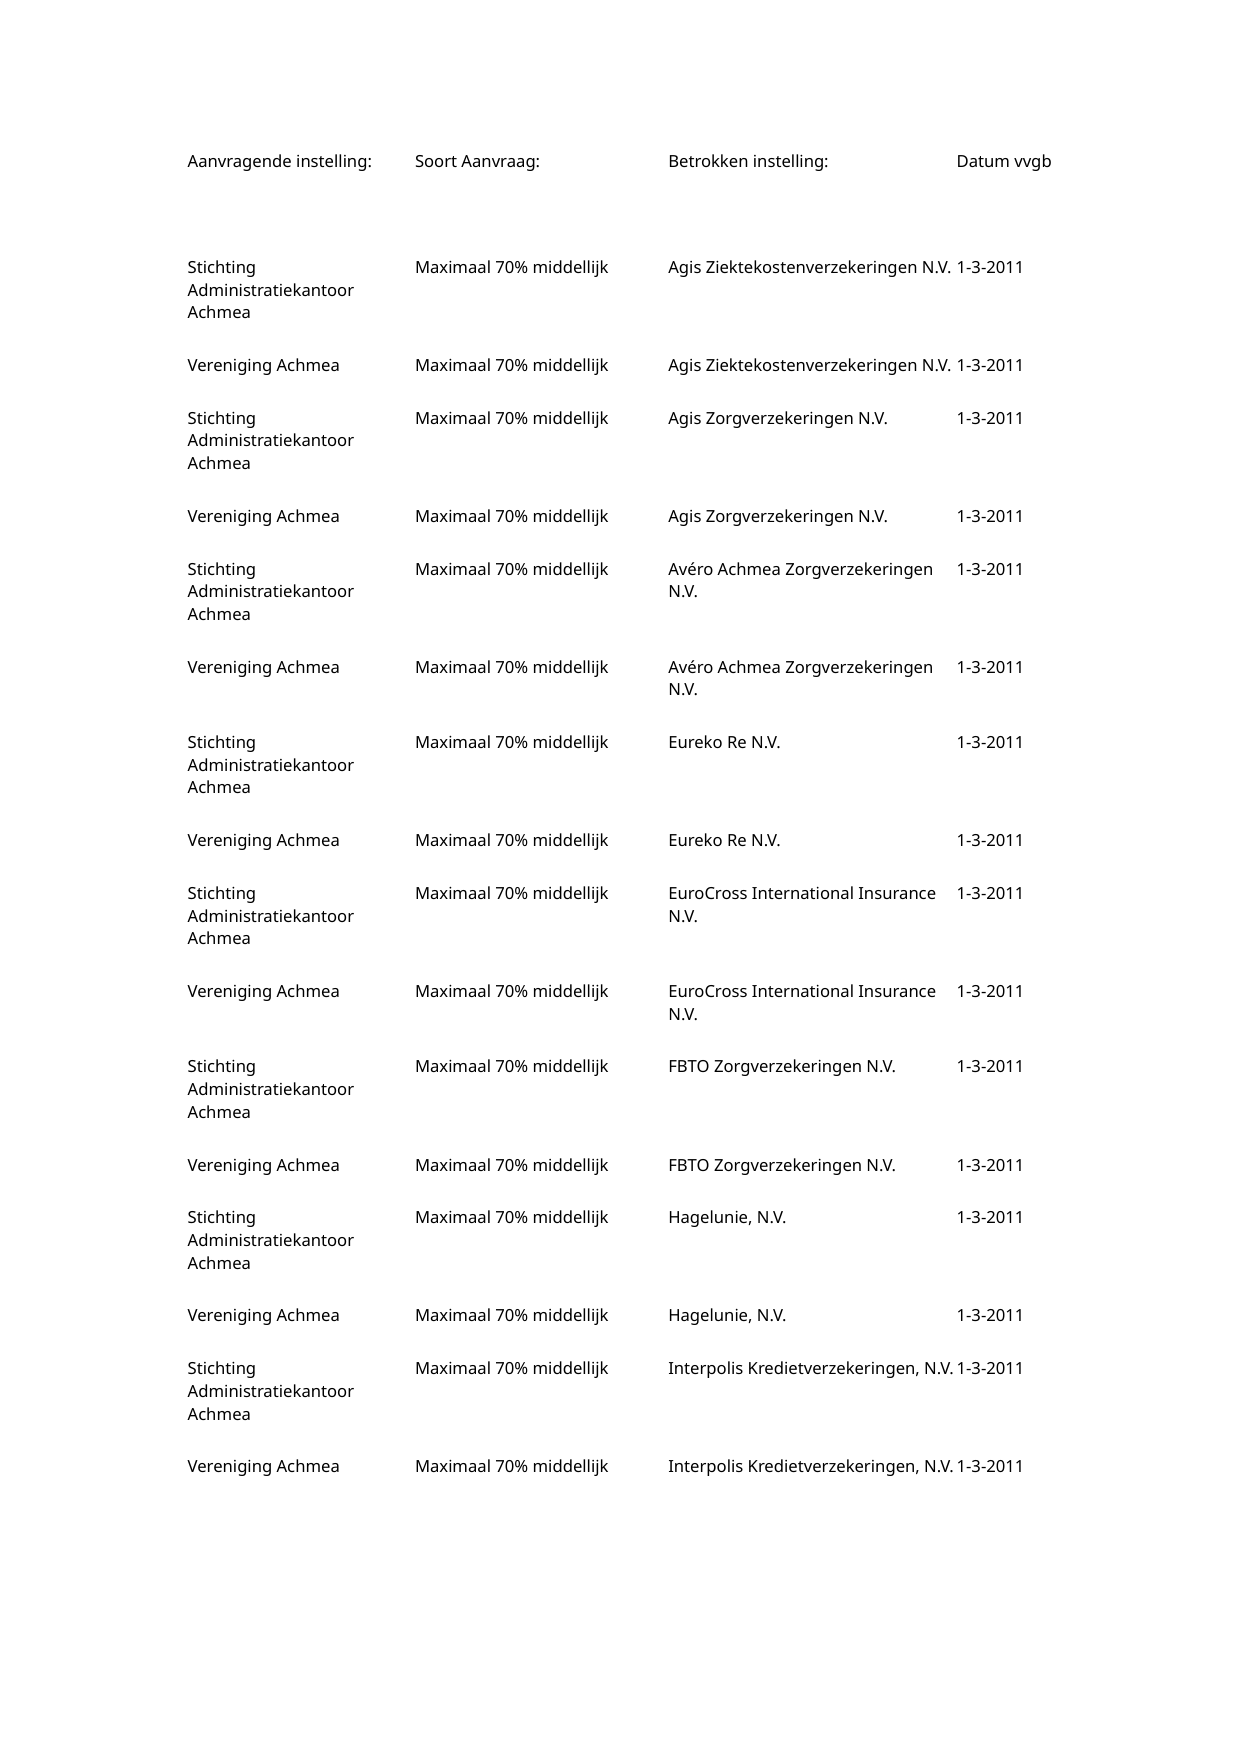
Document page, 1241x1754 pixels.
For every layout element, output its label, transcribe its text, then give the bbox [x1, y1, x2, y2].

table_cell Maximaal 70% middellijk [415, 1304, 668, 1357]
table_cell EuroCross International Insurance N.V. [668, 980, 956, 1055]
table_cell EuroCross International Insurance N.V. [668, 881, 956, 979]
table_cell 1-3-2011 [956, 1153, 1053, 1206]
table_cell Maximaal 70% middellijk [415, 829, 668, 881]
table_cell Maximaal 70% middellijk [415, 1055, 668, 1153]
table_cell Vereniging Achmea [188, 1304, 415, 1357]
table_cell Maximaal 70% middellijk [415, 881, 668, 979]
table_cell 1-3-2011 [956, 980, 1053, 1055]
table_cell Agis Ziektekostenverzekeringen N.V. [668, 255, 956, 353]
table_cell 1-3-2011 [956, 1357, 1053, 1455]
table_cell Avéro Achmea Zorgverzekeringen N.V. [668, 655, 956, 731]
table_cell [956, 203, 1053, 255]
table_cell Stichting Administratiekantoor Achmea [188, 731, 415, 829]
table_cell Eureko Re N.V. [668, 731, 956, 829]
table_cell Agis Zorgverzekeringen N.V. [668, 406, 956, 504]
table_cell Vereniging Achmea [188, 504, 415, 557]
table_cell Vereniging Achmea [188, 1153, 415, 1206]
table_cell 1-3-2011 [956, 655, 1053, 731]
table_cell Stichting Administratiekantoor Achmea [188, 406, 415, 504]
table_cell [668, 203, 956, 255]
table_cell 1-3-2011 [956, 1055, 1053, 1153]
table_cell [188, 203, 415, 255]
table_cell Agis Zorgverzekeringen N.V. [668, 504, 956, 557]
table_cell Stichting Administratiekantoor Achmea [188, 1055, 415, 1153]
table_cell [415, 203, 668, 255]
table_header Betrokken instelling: [668, 150, 956, 203]
table_cell Vereniging Achmea [188, 655, 415, 731]
table_cell 1-3-2011 [956, 406, 1053, 504]
table_cell Maximaal 70% middellijk [415, 504, 668, 557]
table_cell Maximaal 70% middellijk [415, 255, 668, 353]
table_cell Hagelunie, N.V. [668, 1206, 956, 1304]
table_cell Maximaal 70% middellijk [415, 1357, 668, 1455]
table_cell Interpolis Kredietverzekeringen, N.V. [668, 1455, 956, 1507]
table_cell Eureko Re N.V. [668, 829, 956, 881]
table_cell Stichting Administratiekantoor Achmea [188, 255, 415, 353]
table_cell Maximaal 70% middellijk [415, 557, 668, 655]
table_cell Vereniging Achmea [188, 354, 415, 406]
table_cell 1-3-2011 [956, 255, 1053, 353]
table_cell Agis Ziektekostenverzekeringen N.V. [668, 354, 956, 406]
table_cell FBTO Zorgverzekeringen N.V. [668, 1055, 956, 1153]
table_cell Vereniging Achmea [188, 980, 415, 1055]
table_cell 1-3-2011 [956, 731, 1053, 829]
table_cell 1-3-2011 [956, 504, 1053, 557]
table_cell 1-3-2011 [956, 881, 1053, 979]
table_cell Stichting Administratiekantoor Achmea [188, 557, 415, 655]
table_cell 1-3-2011 [956, 557, 1053, 655]
table_header Datum vvgb [956, 150, 1053, 203]
table_cell Maximaal 70% middellijk [415, 731, 668, 829]
table_cell Maximaal 70% middellijk [415, 980, 668, 1055]
table_cell Stichting Administratiekantoor Achmea [188, 1357, 415, 1455]
table_cell Vereniging Achmea [188, 1455, 415, 1507]
table_cell Vereniging Achmea [188, 829, 415, 881]
table_cell FBTO Zorgverzekeringen N.V. [668, 1153, 956, 1206]
table_cell Hagelunie, N.V. [668, 1304, 956, 1357]
table_cell Stichting Administratiekantoor Achmea [188, 881, 415, 979]
table_cell 1-3-2011 [956, 1206, 1053, 1304]
table_cell Maximaal 70% middellijk [415, 655, 668, 731]
table_cell Maximaal 70% middellijk [415, 1206, 668, 1304]
table_cell Stichting Administratiekantoor Achmea [188, 1206, 415, 1304]
table_cell Maximaal 70% middellijk [415, 1153, 668, 1206]
table_cell 1-3-2011 [956, 829, 1053, 881]
table_cell Maximaal 70% middellijk [415, 1455, 668, 1507]
table_cell 1-3-2011 [956, 1304, 1053, 1357]
table_cell Maximaal 70% middellijk [415, 354, 668, 406]
table_header Soort Aanvraag: [415, 150, 668, 203]
table_cell 1-3-2011 [956, 354, 1053, 406]
table_cell Interpolis Kredietverzekeringen, N.V. [668, 1357, 956, 1455]
table_header Aanvragende instelling: [188, 150, 415, 203]
table_cell Maximaal 70% middellijk [415, 406, 668, 504]
table_cell Avéro Achmea Zorgverzekeringen N.V. [668, 557, 956, 655]
table_cell 1-3-2011 [956, 1455, 1053, 1507]
